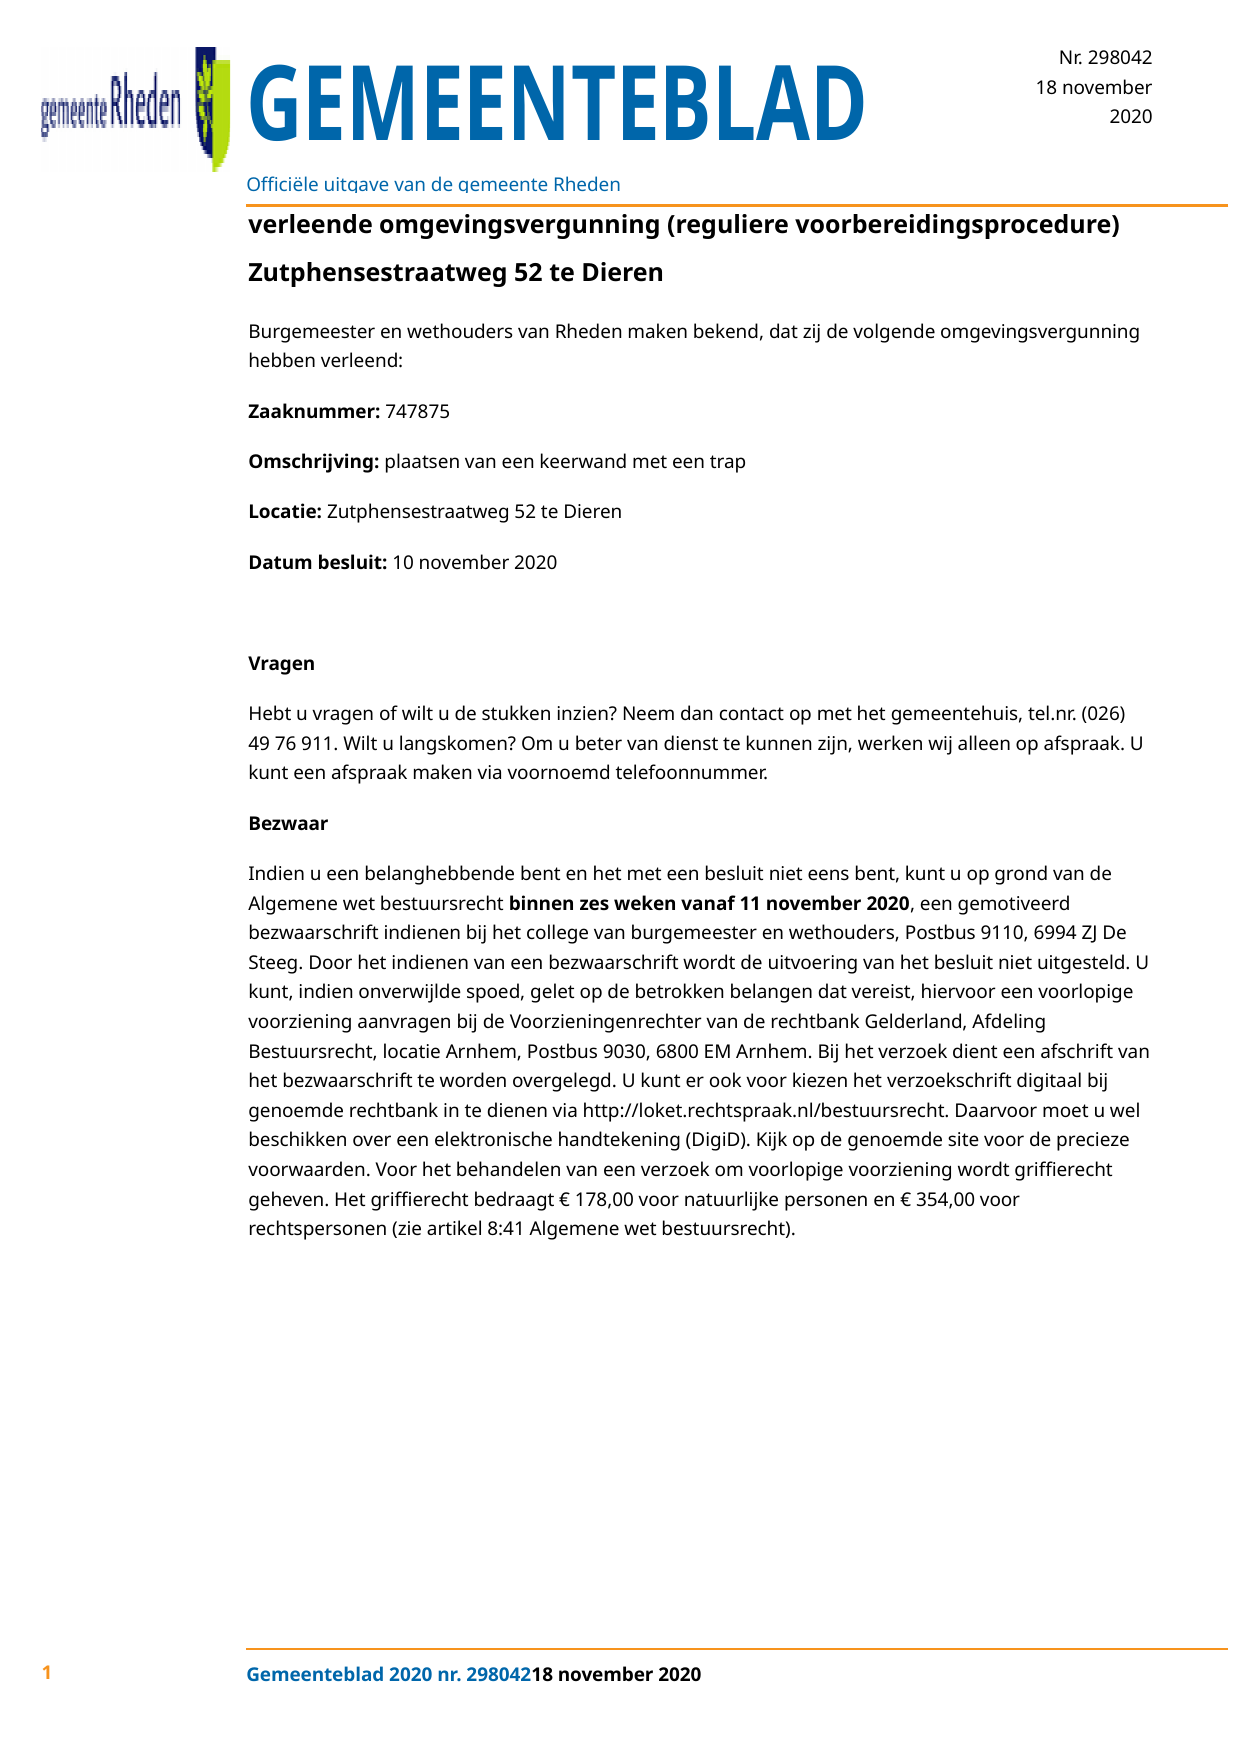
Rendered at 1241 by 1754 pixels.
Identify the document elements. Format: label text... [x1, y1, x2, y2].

text Vragen [248, 650, 1152, 676]
text Indien u een belanghebbende bent en het met een besluit niet eens bent, kunt u op grond van de Algemene wet bestuursrecht binnen zes weken vanaf 11 november 2020, een gemotiveerd bezwaarschrift indienen bij het college van burgemeester en wethouders, Postbus 9110, 6994 ZJ De Steeg. Door het indienen van een bezwaarschrift wordt de uitvoering van het besluit niet uitgesteld. U kunt, indien onverwijlde spoed, gelet op de betrokken belangen dat vereist, hiervoor een voorlopige voorziening aanvragen bij de Voorzieningenrechter van de rechtbank Gelderland, Afdeling Bestuursrecht, locatie Arnhem, Postbus 9030, 6800 EM Arnhem. Bij het verzoek dient een afschrift van het bezwaarschrift te worden overgelegd. U kunt er ook voor kiezen het verzoekschrift digitaal bij genoemde rechtbank in te dienen via http://loket.rechtspraak.nl/bestuursrecht. Daarvoor moet u wel beschikken over een elektronische handtekening (DigiD). Kijk op de genoemde site voor de precieze voorwaarden. Voor het behandelen van een verzoek om voorlopige voorziening wordt griffierecht geheven. Het griffierecht bedraagt € 178,00 voor natuurlijke personen en € 354,00 voor rechtspersonen (zie artikel 8:41 Algemene wet bestuursrecht). [248, 860, 1152, 1241]
text Locatie: Zutphensestraatweg 52 te Dieren [248, 499, 1152, 524]
text verleende omgevingsvergunning (reguliere voorbereidingsprocedure) Zutphensestraatweg 52 te Dieren [248, 207, 1152, 288]
picture [41, 47, 231, 172]
text Hebt u vragen of wilt u de stukken inzien? Neem dan contact op met het gemeentehuis, tel.nr. (026) 49 76 911. Wilt u langskomen? Om u beter van dienst te kunnen zijn, werken wij alleen op afspraak. U kunt een afspraak maken via voornoemd telefoonnummer. [248, 700, 1152, 785]
text Datum besluit: 10 november 2020 [248, 549, 1152, 575]
text Bezwaar [248, 810, 1152, 836]
text Burgemeester en wethouders van Rheden maken bekend, dat zij de volgende omgevingsvergunning hebben verleend: [248, 318, 1152, 373]
text Zaaknummer: 747875 [248, 398, 1152, 424]
text Omschrijving: plaatsen van een keerwand met een trap [248, 448, 1152, 474]
